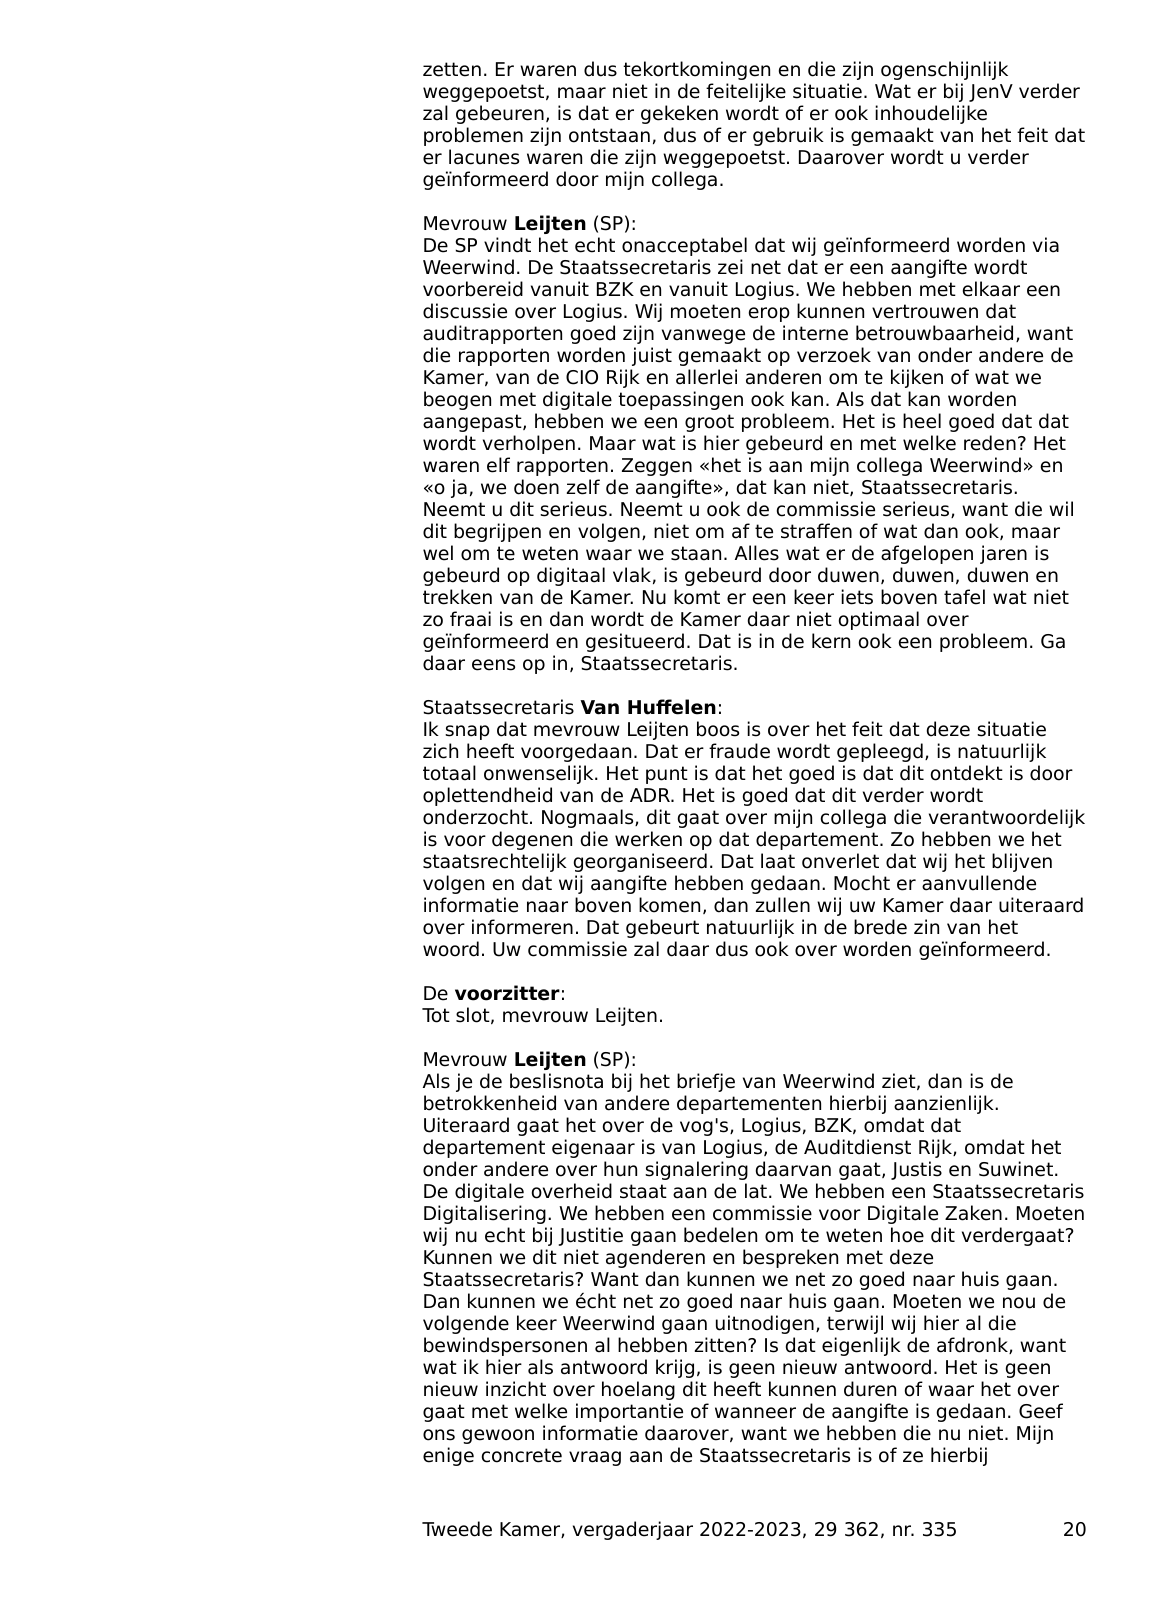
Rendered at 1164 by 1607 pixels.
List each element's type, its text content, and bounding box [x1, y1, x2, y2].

text Staatssecretaris Van Huffelen: [422, 697, 1087, 719]
text Mevrouw Leijten (SP): [422, 213, 1087, 235]
text zetten. Er waren dus tekortkomingen en die zijn ogenschijnlijk weggepoetst, maar niet in de feitelijke situatie. Wat er bij JenV verder zal gebeuren, is dat er gekeken wordt of er ook inhoudelijke problemen zijn ontstaan, dus of er gebruik is gemaakt van het feit dat er lacunes waren die zijn weggepoetst. Daarover wordt u verder geïnformeerd door mijn collega. [422, 59, 1087, 191]
text Ik snap dat mevrouw Leijten boos is over het feit dat deze situatie zich heeft voorgedaan. Dat er fraude wordt gepleegd, is natuurlijk totaal onwenselijk. Het punt is dat het goed is dat dit ontdekt is door oplettendheid van de ADR. Het is goed dat dit verder wordt onderzocht. Nogmaals, dit gaat over mijn collega die verantwoordelijk is voor degenen die werken op dat departement. Zo hebben we het staatsrechtelijk georganiseerd. Dat laat onverlet dat wij het blijven volgen en dat wij aangifte hebben gedaan. Mocht er aanvullende informatie naar boven komen, dan zullen wij uw Kamer daar uiteraard over informeren. Dat gebeurt natuurlijk in de brede zin van het woord. Uw commissie zal daar dus ook over worden geïnformeerd. [422, 719, 1087, 961]
text Mevrouw Leijten (SP): [422, 1049, 1087, 1071]
text De voorzitter: [422, 983, 1087, 1005]
text Als je de beslisnota bij het briefje van Weerwind ziet, dan is de betrokkenheid van andere departementen hierbij aanzienlijk. Uiteraard gaat het over de vog's, Logius, BZK, omdat dat departement eigenaar is van Logius, de Auditdienst Rijk, omdat het onder andere over hun signalering daarvan gaat, Justis en Suwinet. De digitale overheid staat aan de lat. We hebben een Staatssecretaris Digitalisering. We hebben een commissie voor Digitale Zaken. Moeten wij nu echt bij Justitie gaan bedelen om te weten hoe dit verdergaat? Kunnen we dit niet agenderen en bespreken met deze Staatssecretaris? Want dan kunnen we net zo goed naar huis gaan. Dan kunnen we écht net zo goed naar huis gaan. Moeten we nou de volgende keer Weerwind gaan uitnodigen, terwijl wij hier al die bewindspersonen al hebben zitten? Is dat eigenlijk de afdronk, want wat ik hier als antwoord krijg, is geen nieuw antwoord. Het is geen nieuw inzicht over hoelang dit heeft kunnen duren of waar het over gaat met welke importantie of wanneer de aangifte is gedaan. Geef ons gewoon informatie daarover, want we hebben die nu niet. Mijn enige concrete vraag aan de Staatssecretaris is of ze hierbij [422, 1071, 1087, 1467]
text De SP vindt het echt onacceptabel dat wij geïnformeerd worden via Weerwind. De Staatssecretaris zei net dat er een aangifte wordt voorbereid vanuit BZK en vanuit Logius. We hebben met elkaar een discussie over Logius. Wij moeten erop kunnen vertrouwen dat auditrapporten goed zijn vanwege de interne betrouwbaarheid, want die rapporten worden juist gemaakt op verzoek van onder andere de Kamer, van de CIO Rijk en allerlei anderen om te kijken of wat we beogen met digitale toepassingen ook kan. Als dat kan worden aangepast, hebben we een groot probleem. Het is heel goed dat dat wordt verholpen. Maar wat is hier gebeurd en met welke reden? Het waren elf rapporten. Zeggen «het is aan mijn collega Weerwind» en «o ja, we doen zelf de aangifte», dat kan niet, Staatssecretaris. Neemt u dit serieus. Neemt u ook de commissie serieus, want die wil dit begrijpen en volgen, niet om af te straffen of wat dan ook, maar wel om te weten waar we staan. Alles wat er de afgelopen jaren is gebeurd op digitaal vlak, is gebeurd door duwen, duwen, duwen en trekken van de Kamer. Nu komt er een keer iets boven tafel wat niet zo fraai is en dan wordt de Kamer daar niet optimaal over geïnformeerd en gesitueerd. Dat is in de kern ook een probleem. Ga daar eens op in, Staatssecretaris. [422, 235, 1087, 675]
text Tot slot, mevrouw Leijten. [422, 1005, 1087, 1027]
